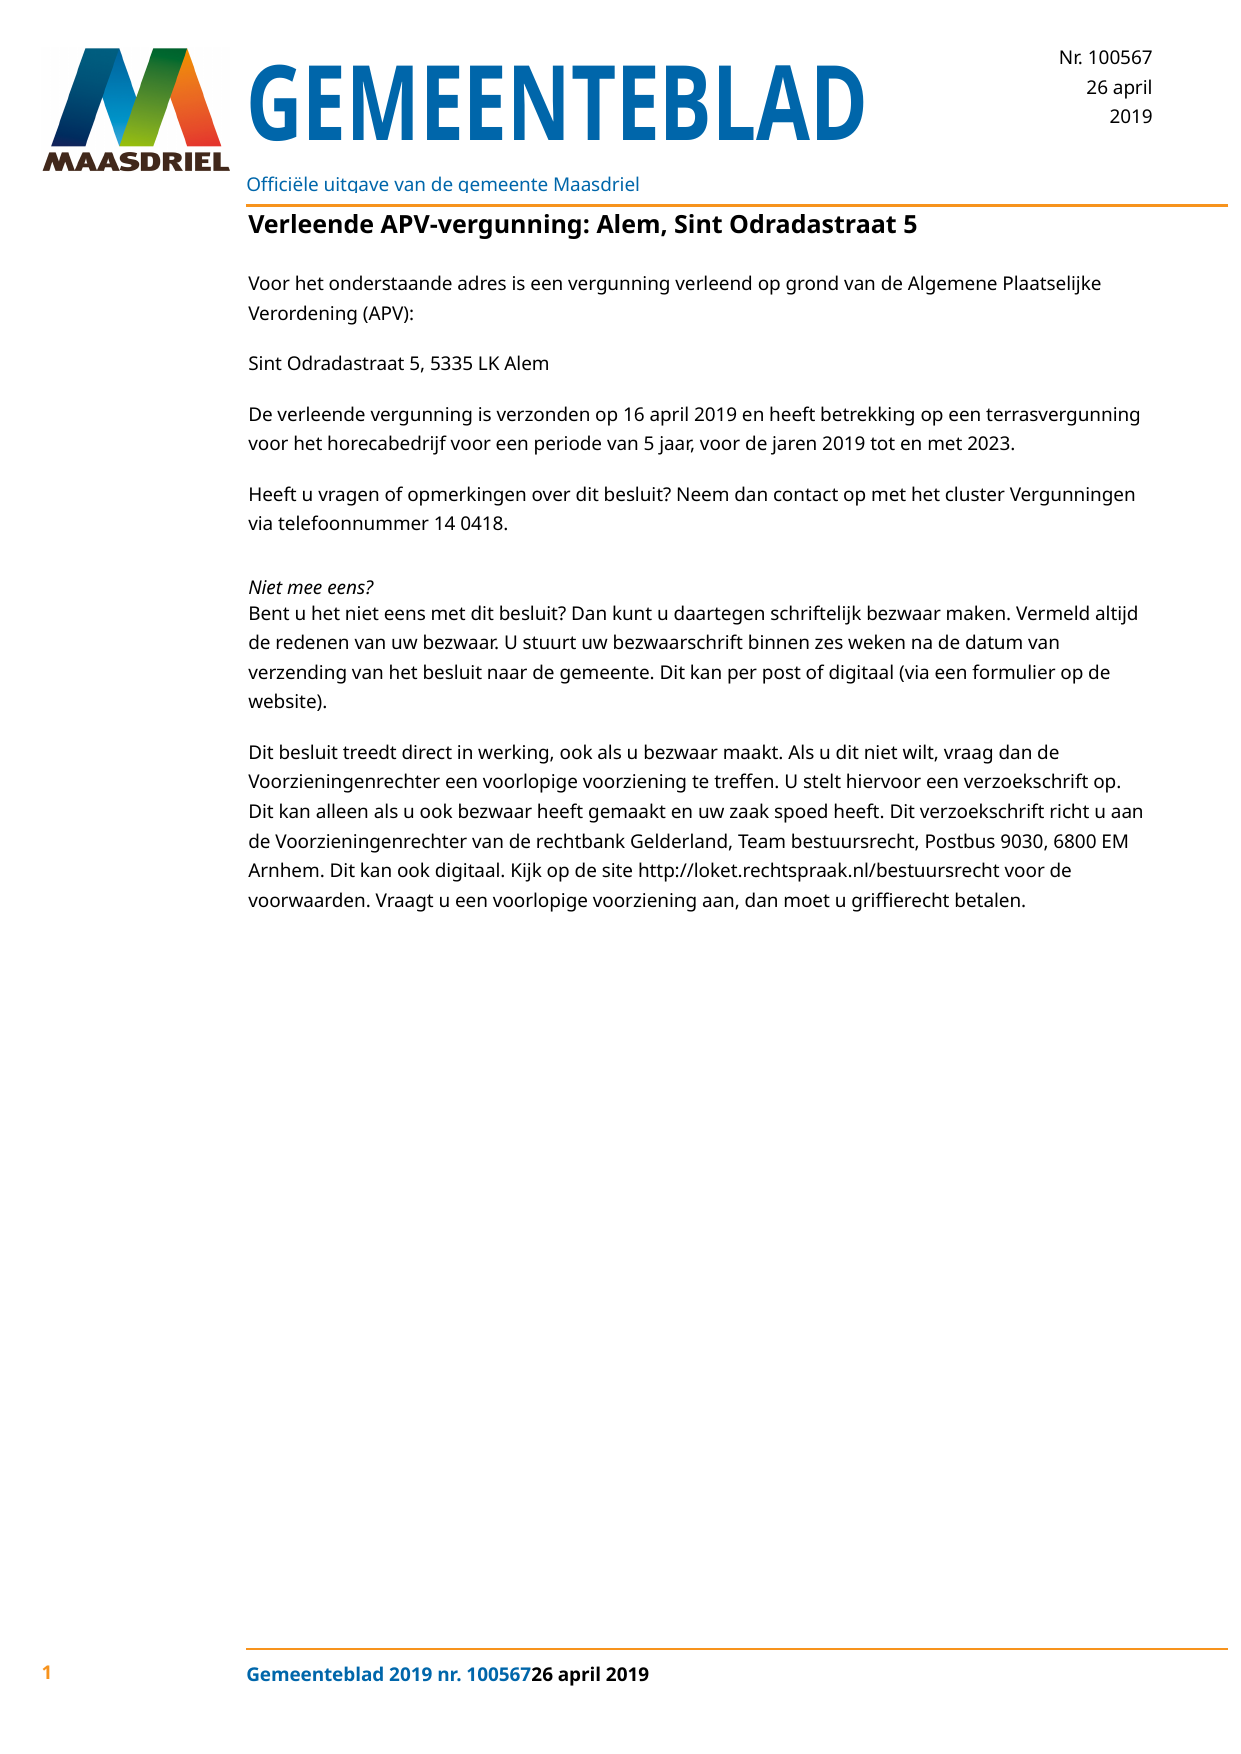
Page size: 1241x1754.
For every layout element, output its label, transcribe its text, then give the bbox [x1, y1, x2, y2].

text Verleende APV-vergunning: Alem, Sint Odradastraat 5 [248, 207, 1152, 241]
text Dit besluit treedt direct in werking, ook als u bezwaar maakt. Als u dit niet wilt, vraag dan de Voorzieningenrechter een voorlopige voorziening te treffen. U stelt hiervoor een verzoekschrift op. Dit kan alleen als u ook bezwaar heeft gemaakt en uw zaak spoed heeft. Dit verzoekschrift richt u aan de Voorzieningenrechter van de rechtbank Gelderland, Team bestuursrecht, Postbus 9030, 6800 EM Arnhem. Dit kan ook digitaal. Kijk op de site http://loket.rechtspraak.nl/bestuursrecht voor de voorwaarden. Vraagt u een voorlopige voorziening aan, dan moet u griffierecht betalen. [248, 739, 1152, 913]
text Voor het onderstaande adres is een vergunning verleend op grond van de Algemene Plaatselijke Verordening (APV): [248, 270, 1152, 326]
text Heeft u vragen of opmerkingen over dit besluit? Neem dan contact op met het cluster Vergunningen via telefoonnummer 14 0418. [248, 481, 1152, 536]
text Bent u het niet eens met dit besluit? Dan kunt u daartegen schriftelijk bezwaar maken. Vermeld altijd de redenen van uw bezwaar. U stuurt uw bezwaarschrift binnen zes weken na de datum van verzending van het besluit naar de gemeente. Dit kan per post of digitaal (via een formulier op de website). [248, 600, 1152, 714]
text Niet mee eens? [248, 574, 1152, 600]
picture [41, 47, 231, 172]
text De verleende vergunning is verzonden op 16 april 2019 en heeft betrekking op een terrasvergunning voor het horecabedrijf voor een periode van 5 jaar, voor de jaren 2019 tot en met 2023. [248, 401, 1152, 456]
text Sint Odradastraat 5, 5335 LK Alem [248, 350, 1152, 376]
